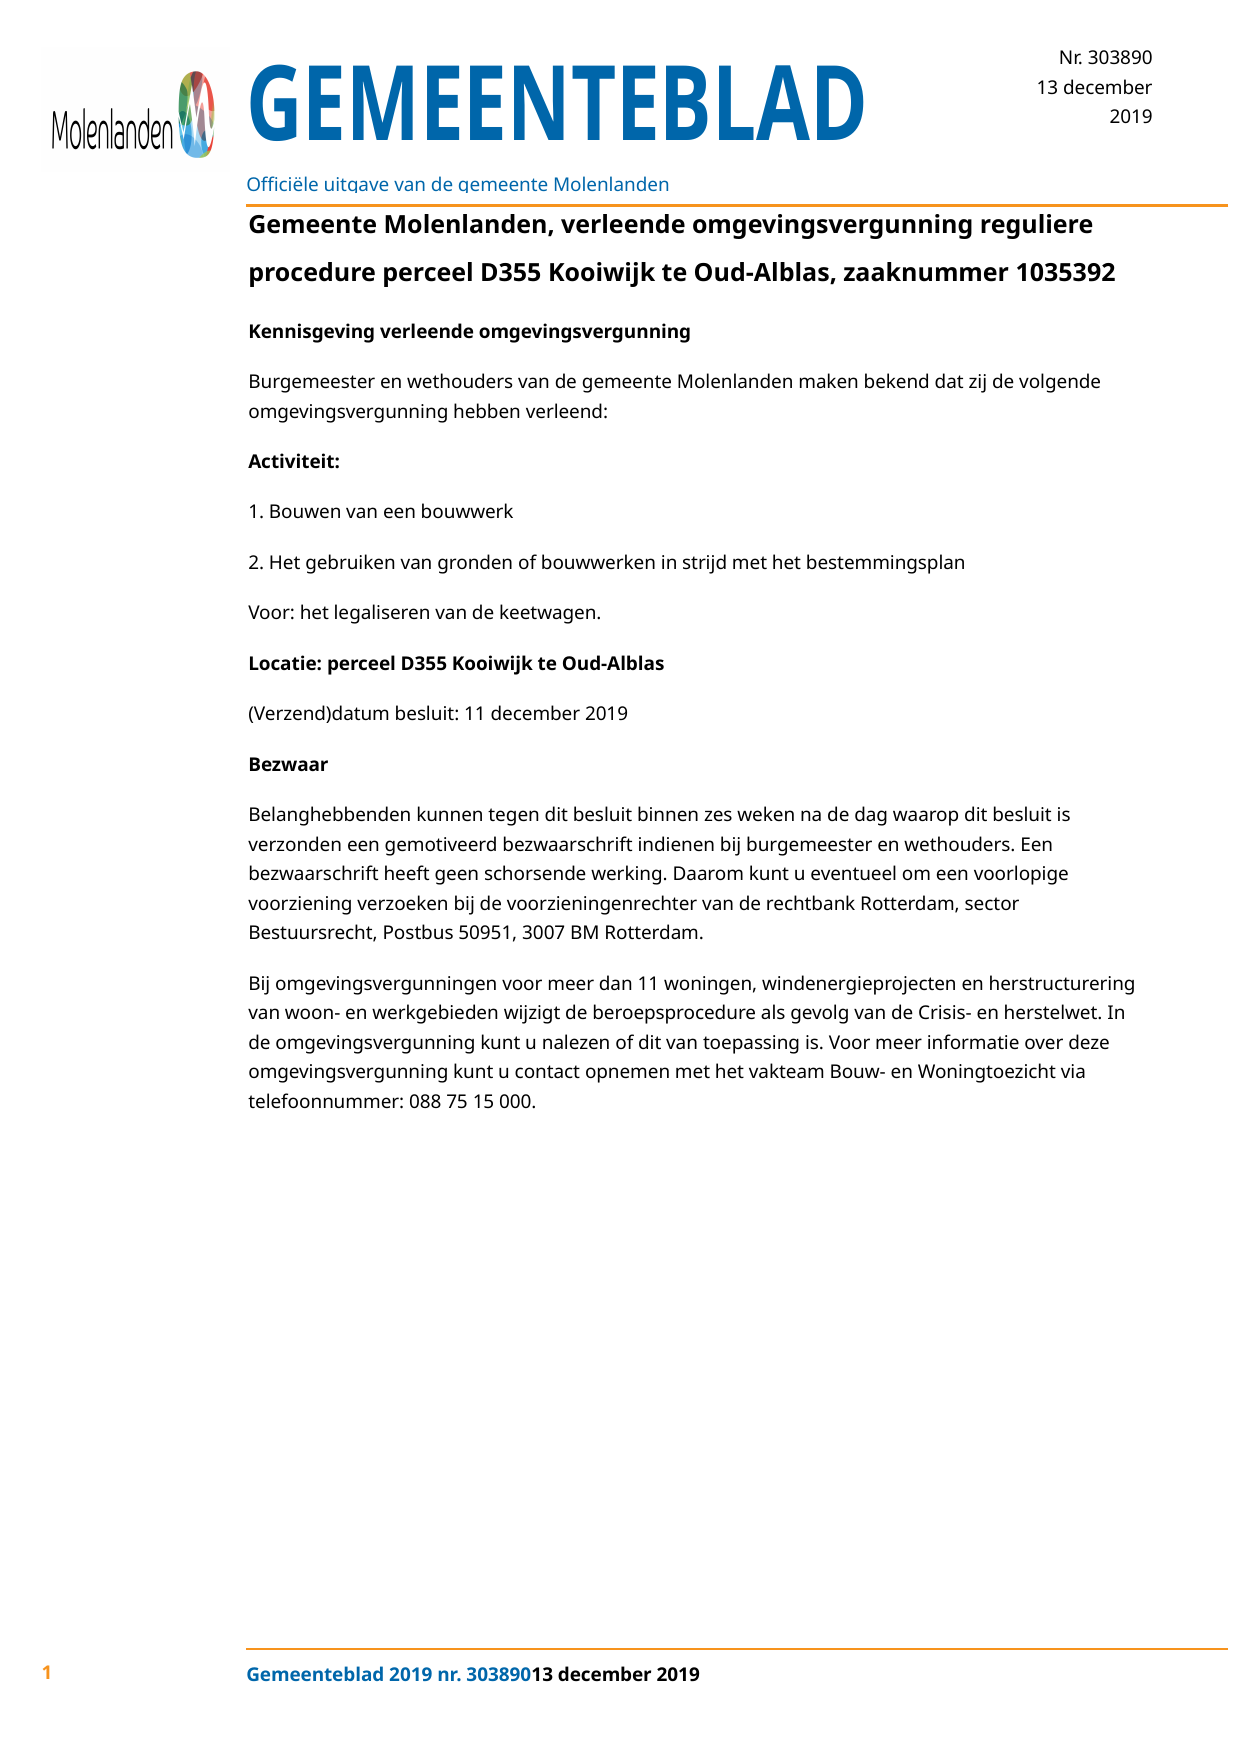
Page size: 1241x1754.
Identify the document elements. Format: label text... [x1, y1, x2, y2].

text 1. Bouwen van een bouwwerk [248, 499, 1152, 524]
text Bij omgevingsvergunningen voor meer dan 11 woningen, windenergieprojecten en herstructurering van woon- en werkgebieden wijzigt de beroepsprocedure als gevolg van de Crisis- en herstelwet. In de omgevingsvergunning kunt u nalezen of dit van toepassing is. Voor meer informatie over deze omgevingsvergunning kunt u contact opnemen met het vakteam Bouw- en Woningtoezicht via telefoonnummer: 088 75 15 000. [248, 970, 1152, 1114]
text Gemeente Molenlanden, verleende omgevingsvergunning reguliere procedure perceel D355 Kooiwijk te Oud-Alblas, zaaknummer 1035392 [248, 207, 1152, 288]
text Locatie: perceel D355 Kooiwijk te Oud-Alblas [248, 650, 1152, 676]
text Bezwaar [248, 751, 1152, 777]
text Kennisgeving verleende omgevingsvergunning [248, 318, 1152, 344]
text Belanghebbenden kunnen tegen dit besluit binnen zes weken na de dag waarop dit besluit is verzonden een gemotiveerd bezwaarschrift indienen bij burgemeester en wethouders. Een bezwaarschrift heeft geen schorsende werking. Daarom kunt u eventueel om een voorlopige voorziening verzoeken bij de voorzieningenrechter van de rechtbank Rotterdam, sector Bestuursrecht, Postbus 50951, 3007 BM Rotterdam. [248, 801, 1152, 945]
text Burgemeester en wethouders van de gemeente Molenlanden maken bekend dat zij de volgende omgevingsvergunning hebben verleend: [248, 368, 1152, 424]
picture [41, 47, 231, 172]
text Voor: het legaliseren van de keetwagen. [248, 599, 1152, 625]
text 2. Het gebruiken van gronden of bouwwerken in strijd met het bestemmingsplan [248, 549, 1152, 575]
text Activiteit: [248, 448, 1152, 474]
text (Verzend)datum besluit: 11 december 2019 [248, 700, 1152, 726]
